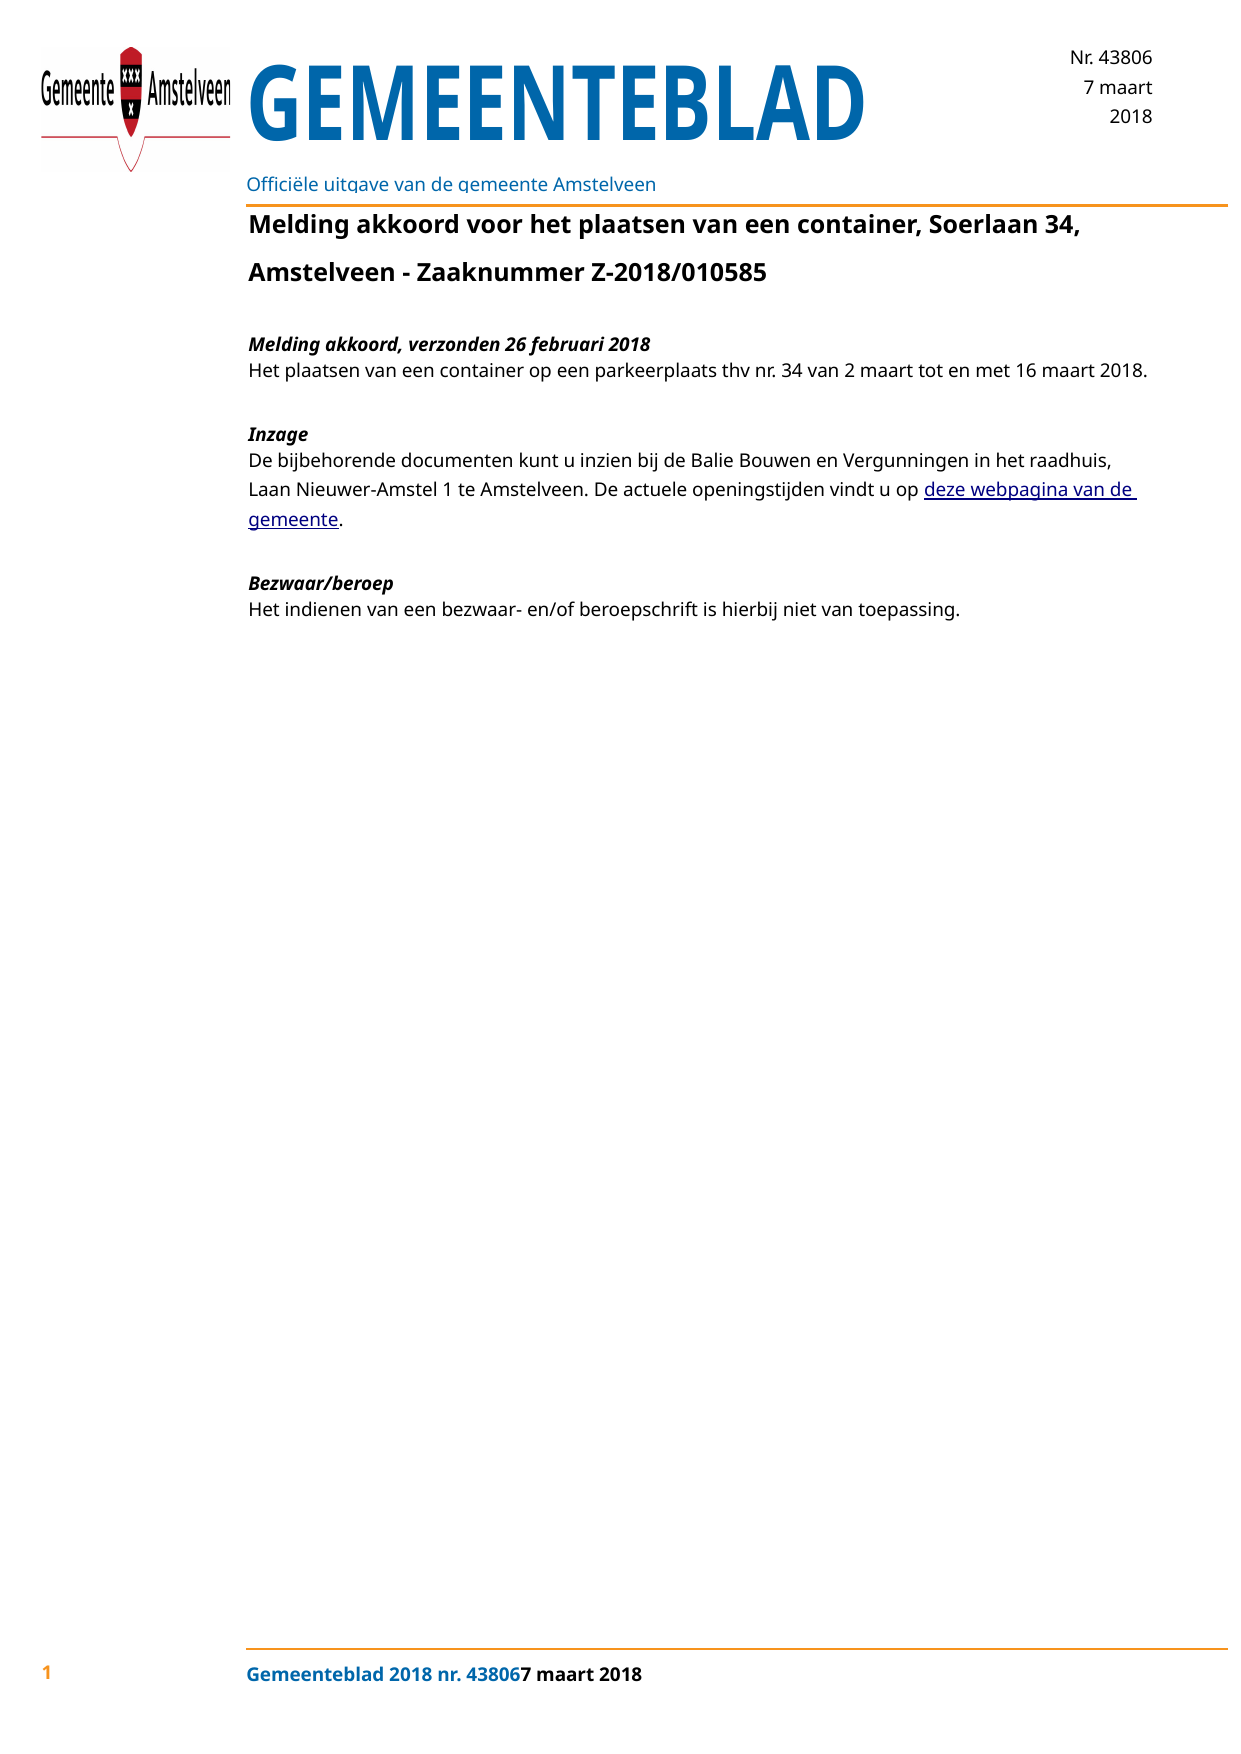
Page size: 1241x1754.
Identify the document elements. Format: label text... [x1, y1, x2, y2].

text Het indienen van een bezwaar- en/of beroepschrift is hierbij niet van toepassing. [248, 596, 1152, 621]
text Melding akkoord, verzonden 26 februari 2018 [248, 331, 1152, 357]
text Bezwaar/beroep [248, 570, 1152, 596]
picture [41, 47, 231, 172]
text Inzage [248, 421, 1152, 447]
text Het plaatsen van een container op een parkeerplaats thv nr. 34 van 2 maart tot en met 16 maart 2018. [248, 357, 1152, 383]
text Melding akkoord voor het plaatsen van een container, Soerlaan 34, Amstelveen - Zaaknummer Z-2018/010585 [248, 207, 1152, 288]
text De bijbehorende documenten kunt u inzien bij de Balie Bouwen en Vergunningen in het raadhuis, Laan Nieuwer-Amstel 1 te Amstelveen. De actuele openingstijden vindt u op deze webpagina van de gemeente. [248, 447, 1152, 532]
